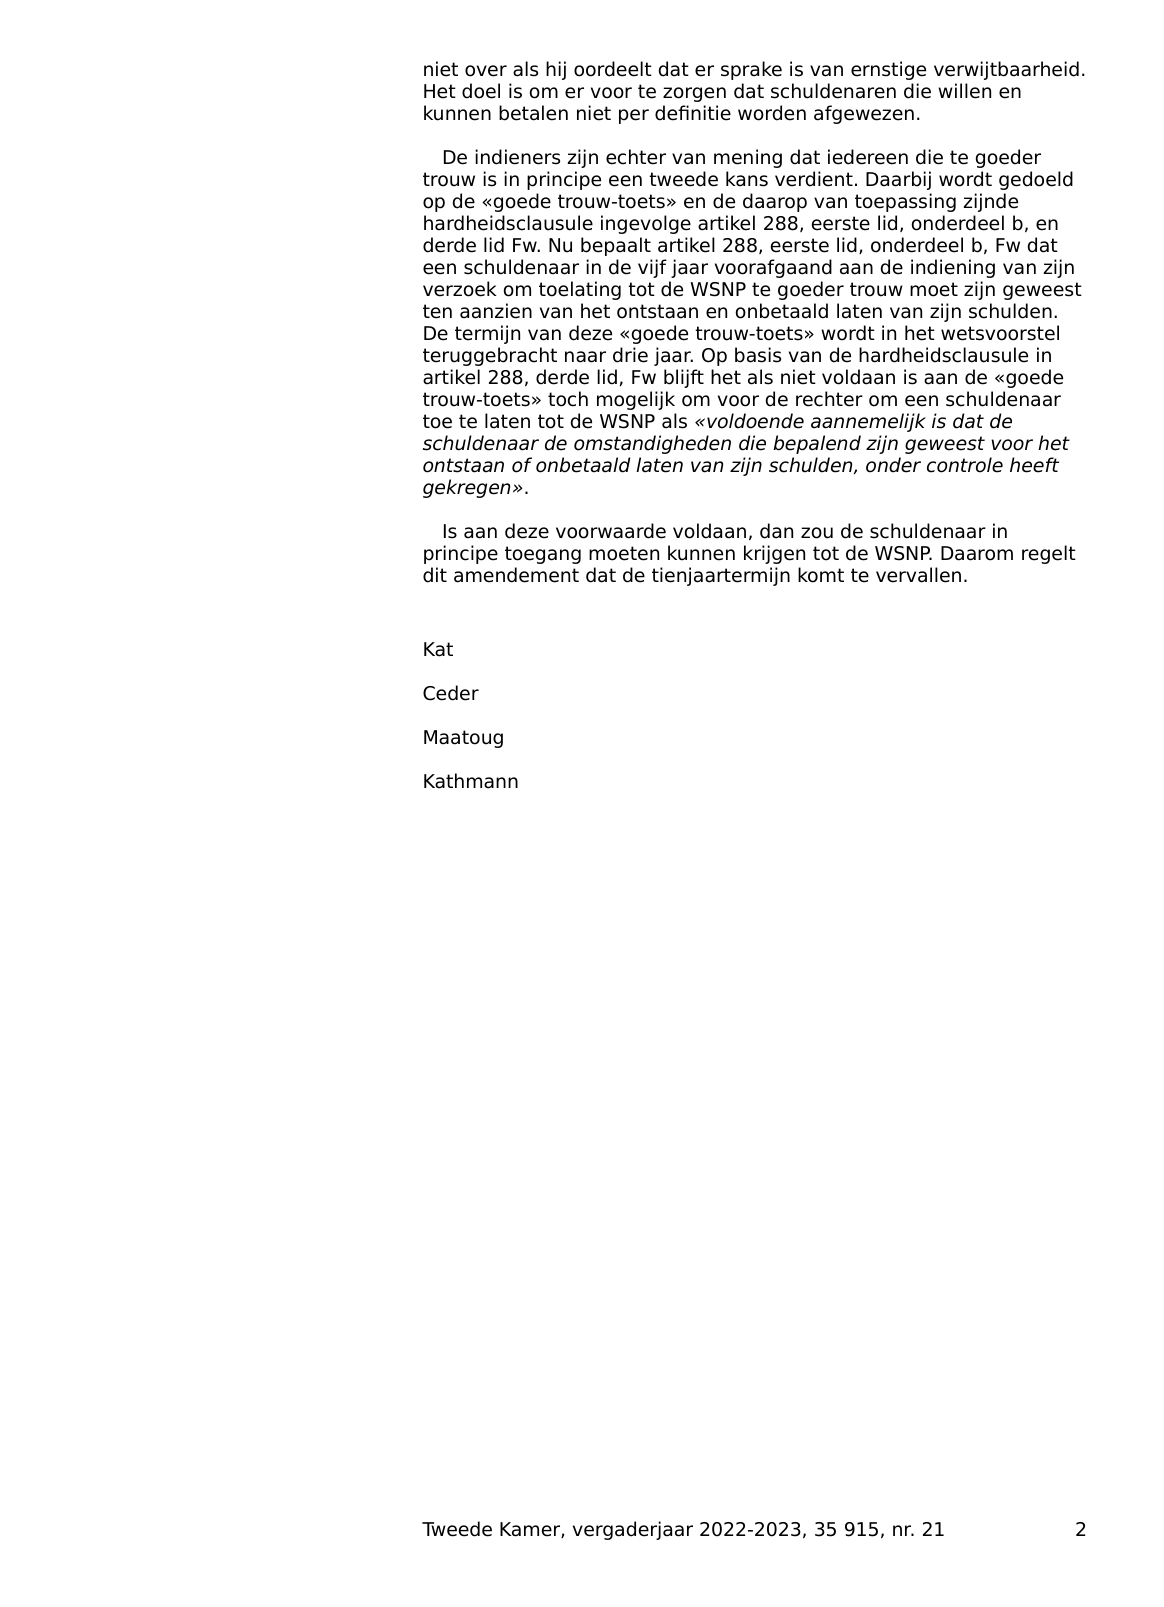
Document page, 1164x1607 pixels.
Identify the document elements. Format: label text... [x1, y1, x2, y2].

text De indieners zijn echter van mening dat iedereen die te goeder trouw is in principe een tweede kans verdient. Daarbij wordt gedoeld op de «goede trouw-toets» en de daarop van toepassing zijnde hardheidsclausule ingevolge artikel 288, eerste lid, onderdeel b, en derde lid Fw. Nu bepaalt artikel 288, eerste lid, onderdeel b, Fw dat een schuldenaar in de vijf jaar voorafgaand aan de indiening van zijn verzoek om toelating tot de WSNP te goeder trouw moet zijn geweest ten aanzien van het ontstaan en onbetaald laten van zijn schulden. De termijn van deze «goede trouw-toets» wordt in het wetsvoorstel teruggebracht naar drie jaar. Op basis van de hardheidsclausule in artikel 288, derde lid, Fw blijft het als niet voldaan is aan de «goede trouw-toets» toch mogelijk om voor de rechter om een schuldenaar toe te laten tot de WSNP als «voldoende aannemelijk is dat de schuldenaar de omstandigheden die bepalend zijn geweest voor het ontstaan of onbetaald laten van zijn schulden, onder controle heeft gekregen». [422, 147, 1087, 499]
text Is aan deze voorwaarde voldaan, dan zou de schuldenaar in principe toegang moeten kunnen krijgen tot de WSNP. Daarom regelt dit amendement dat de tienjaartermijn komt te vervallen. [422, 521, 1087, 587]
text Kat Ceder Maatoug Kathmann [422, 617, 1087, 793]
text niet over als hij oordeelt dat er sprake is van ernstige verwijtbaarheid. Het doel is om er voor te zorgen dat schuldenaren die willen en kunnen betalen niet per definitie worden afgewezen. [422, 59, 1087, 125]
